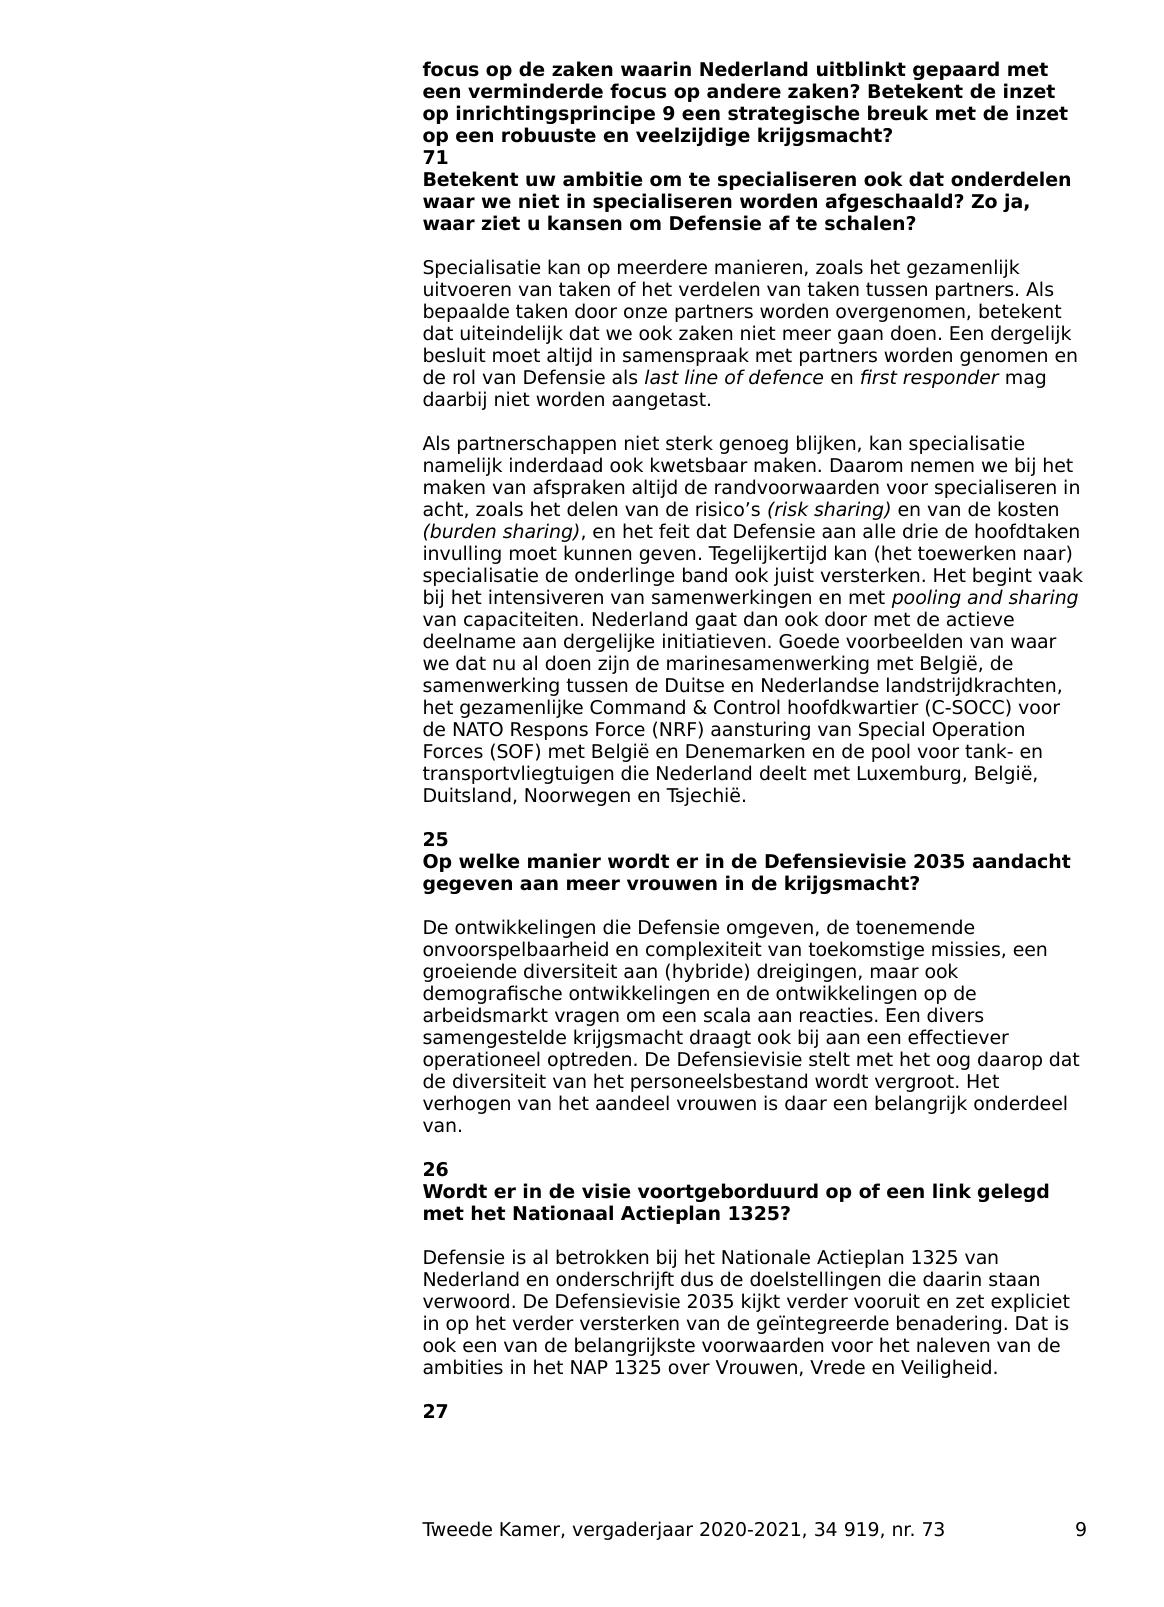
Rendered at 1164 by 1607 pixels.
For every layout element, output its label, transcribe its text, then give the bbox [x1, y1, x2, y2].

text 26 [422, 1159, 1087, 1181]
text 27 [422, 1401, 1087, 1423]
text Wordt er in de visie voortgeborduurd op of een link gelegd met het Nationaal Actieplan 1325? [422, 1181, 1087, 1225]
text Specialisatie kan op meerdere manieren, zoals het gezamenlijk uitvoeren van taken of het verdelen van taken tussen partners. Als bepaalde taken door onze partners worden overgenomen, betekent dat uiteindelijk dat we ook zaken niet meer gaan doen. Een dergelijk besluit moet altijd in samenspraak met partners worden genomen en de rol van Defensie als last line of defence en first responder mag daarbij niet worden aangetast. [422, 257, 1087, 411]
text Als partnerschappen niet sterk genoeg blijken, kan specialisatie namelijk inderdaad ook kwetsbaar maken. Daarom nemen we bij het maken van afspraken altijd de randvoorwaarden voor specialiseren in acht, zoals het delen van de risico’s (risk sharing) en van de kosten (burden sharing), en het feit dat Defensie aan alle drie de hoofdtaken invulling moet kunnen geven. Tegelijkertijd kan (het toewerken naar) specialisatie de onderlinge band ook juist versterken. Het begint vaak bij het intensiveren van samenwerkingen en met pooling and sharing van capaciteiten. Nederland gaat dan ook door met de actieve deelname aan dergelijke initiatieven. Goede voorbeelden van waar we dat nu al doen zijn de marinesamenwerking met België, de samenwerking tussen de Duitse en Nederlandse landstrijdkrachten, het gezamenlijke Command & Control hoofdkwartier (C-SOCC) voor de NATO Respons Force (NRF) aansturing van Special Operation Forces (SOF) met België en Denemarken en de pool voor tank- en transportvliegtuigen die Nederland deelt met Luxemburg, België, Duitsland, Noorwegen en Tsjechië. [422, 433, 1087, 807]
text Defensie is al betrokken bij het Nationale Actieplan 1325 van Nederland en onderschrijft dus de doelstellingen die daarin staan verwoord. De Defensievisie 2035 kijkt verder vooruit en zet expliciet in op het verder versterken van de geïntegreerde benadering. Dat is ook een van de belangrijkste voorwaarden voor het naleven van de ambities in het NAP 1325 over Vrouwen, Vrede en Veiligheid. [422, 1247, 1087, 1379]
text 71 [422, 147, 1087, 169]
text De ontwikkelingen die Defensie omgeven, de toenemende onvoorspelbaarheid en complexiteit van toekomstige missies, een groeiende diversiteit aan (hybride) dreigingen, maar ook demografische ontwikkelingen en de ontwikkelingen op de arbeidsmarkt vragen om een scala aan reacties. Een divers samengestelde krijgsmacht draagt ook bij aan een effectiever operationeel optreden. De Defensievisie stelt met het oog daarop dat de diversiteit van het personeelsbestand wordt vergroot. Het verhogen van het aandeel vrouwen is daar een belangrijk onderdeel van. [422, 917, 1087, 1137]
text 25 [422, 829, 1087, 851]
text focus op de zaken waarin Nederland uitblinkt gepaard met een verminderde focus op andere zaken? Betekent de inzet op inrichtingsprincipe 9 een strategische breuk met de inzet op een robuuste en veelzijdige krijgsmacht? [422, 59, 1087, 147]
text Op welke manier wordt er in de Defensievisie 2035 aandacht gegeven aan meer vrouwen in de krijgsmacht? [422, 851, 1087, 895]
text Betekent uw ambitie om te specialiseren ook dat onderdelen waar we niet in specialiseren worden afgeschaald? Zo ja, waar ziet u kansen om Defensie af te schalen? [422, 169, 1087, 235]
